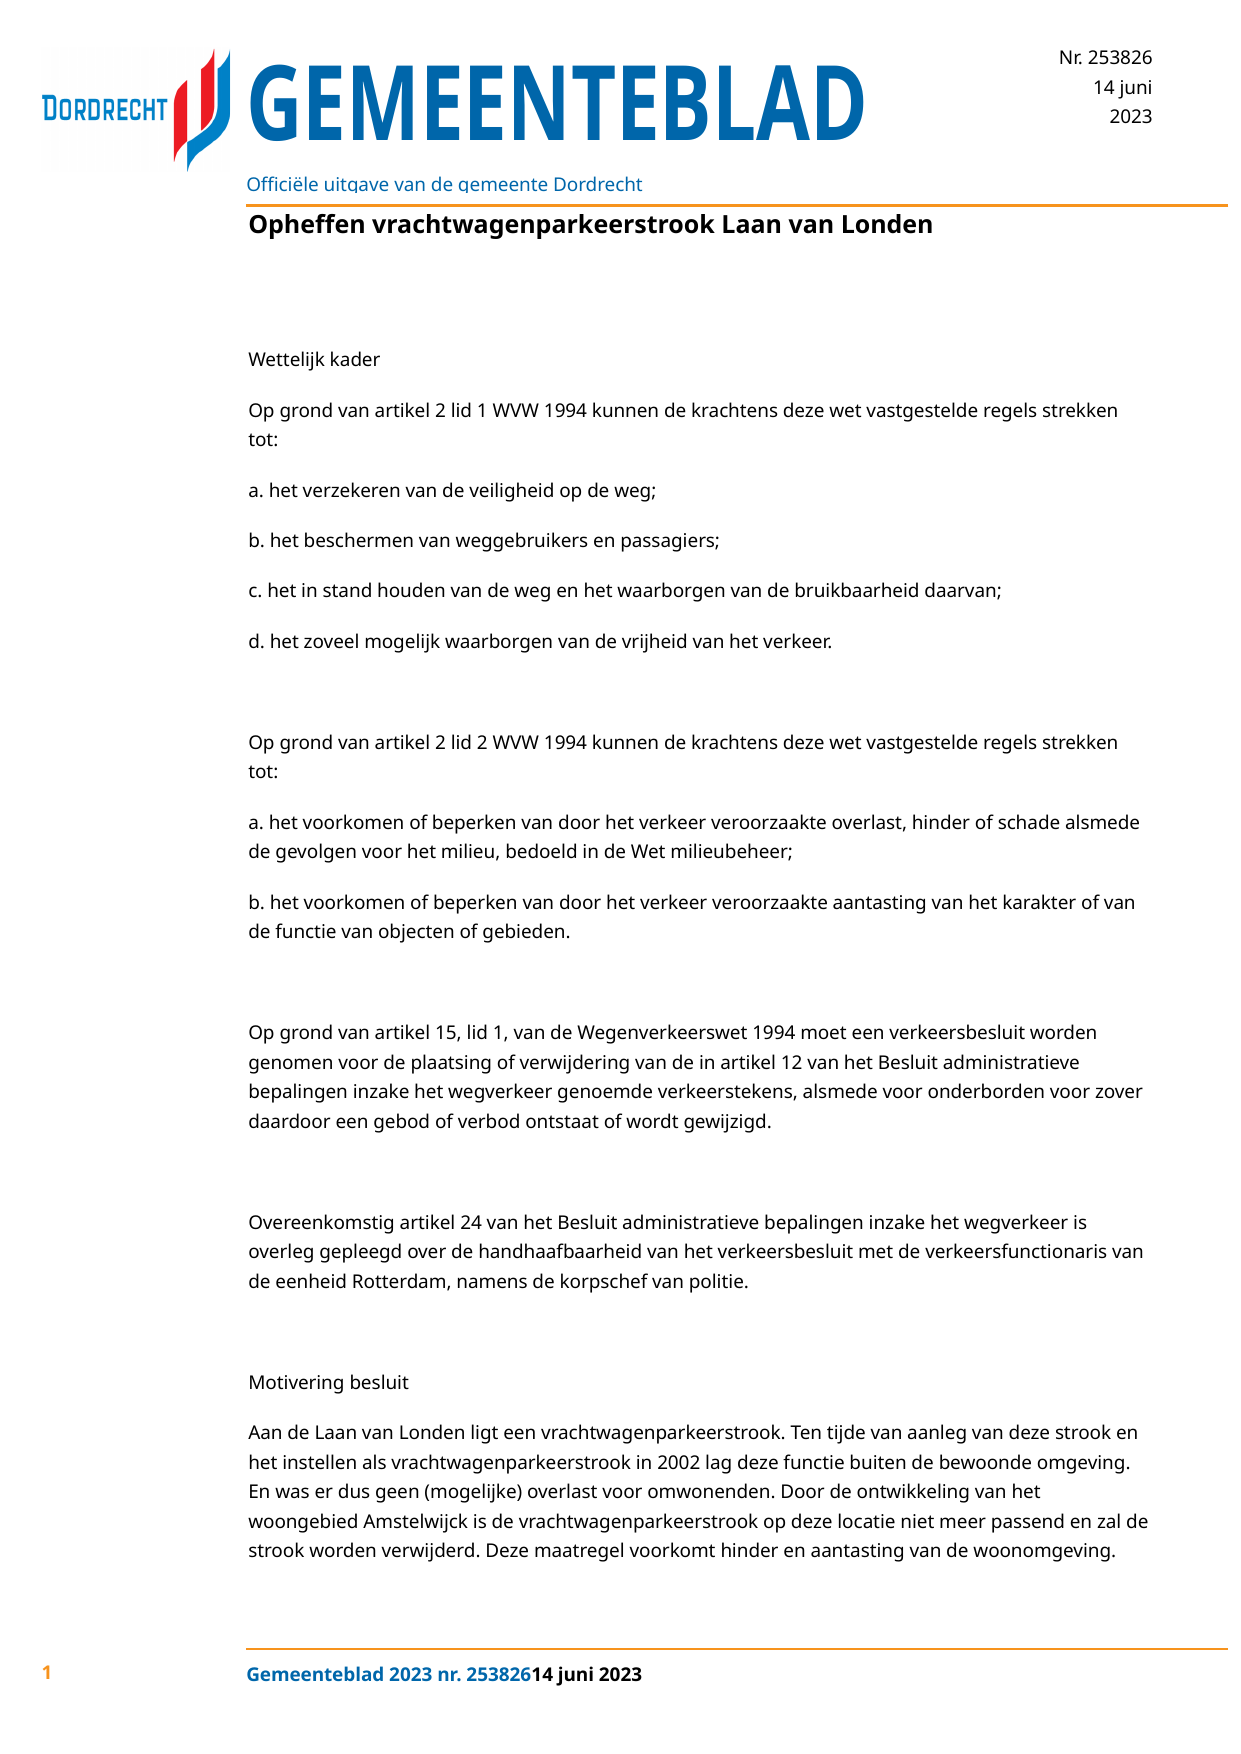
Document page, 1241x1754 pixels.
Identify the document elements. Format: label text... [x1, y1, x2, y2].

text Aan de Laan van Londen ligt een vrachtwagenparkeerstrook. Ten tijde van aanleg van deze strook en het instellen als vrachtwagenparkeerstrook in 2002 lag deze functie buiten de bewoonde omgeving. En was er dus geen (mogelijke) overlast voor omwonenden. Door de ontwikkeling van het woongebied Amstelwijck is de vrachtwagenparkeerstrook op deze locatie niet meer passend en zal de strook worden verwijderd. Deze maatregel voorkomt hinder en aantasting van de woonomgeving. [248, 1419, 1152, 1563]
text a. het verzekeren van de veiligheid op de weg; [248, 477, 1152, 503]
picture [41, 47, 231, 172]
text b. het beschermen van weggebruikers en passagiers; [248, 527, 1152, 553]
text d. het zoveel mogelijk waarborgen van de vrijheid van het verkeer. [248, 628, 1152, 654]
text c. het in stand houden van de weg en het waarborgen van de bruikbaarheid daarvan; [248, 578, 1152, 603]
text Wettelijk kader [248, 346, 1152, 372]
text Op grond van artikel 2 lid 1 WVW 1994 kunnen de krachtens deze wet vastgestelde regels strekken tot: [248, 397, 1152, 452]
text Overeenkomstig artikel 24 van het Besluit administratieve bepalingen inzake het wegverkeer is overleg gepleegd over de handhaafbaarheid van het verkeersbesluit met de verkeersfunctionaris van de eenheid Rotterdam, namens de korpschef van politie. [248, 1209, 1152, 1294]
text Motivering besluit [248, 1369, 1152, 1395]
text Op grond van artikel 15, lid 1, van de Wegenverkeerswet 1994 moet een verkeersbesluit worden genomen voor de plaatsing of verwijdering van de in artikel 12 van het Besluit administratieve bepalingen inzake het wegverkeer genoemde verkeerstekens, alsmede voor onderborden voor zover daardoor een gebod of verbod ontstaat of wordt gewijzigd. [248, 1019, 1152, 1134]
text Op grond van artikel 2 lid 2 WVW 1994 kunnen de krachtens deze wet vastgestelde regels strekken tot: [248, 729, 1152, 784]
text Opheffen vrachtwagenparkeerstrook Laan van Londen [248, 207, 1152, 241]
text b. het voorkomen of beperken van door het verkeer veroorzaakte aantasting van het karakter of van de functie van objecten of gebieden. [248, 889, 1152, 944]
text a. het voorkomen of beperken van door het verkeer veroorzaakte overlast, hinder of schade alsmede de gevolgen voor het milieu, bedoeld in de Wet milieubeheer; [248, 809, 1152, 864]
